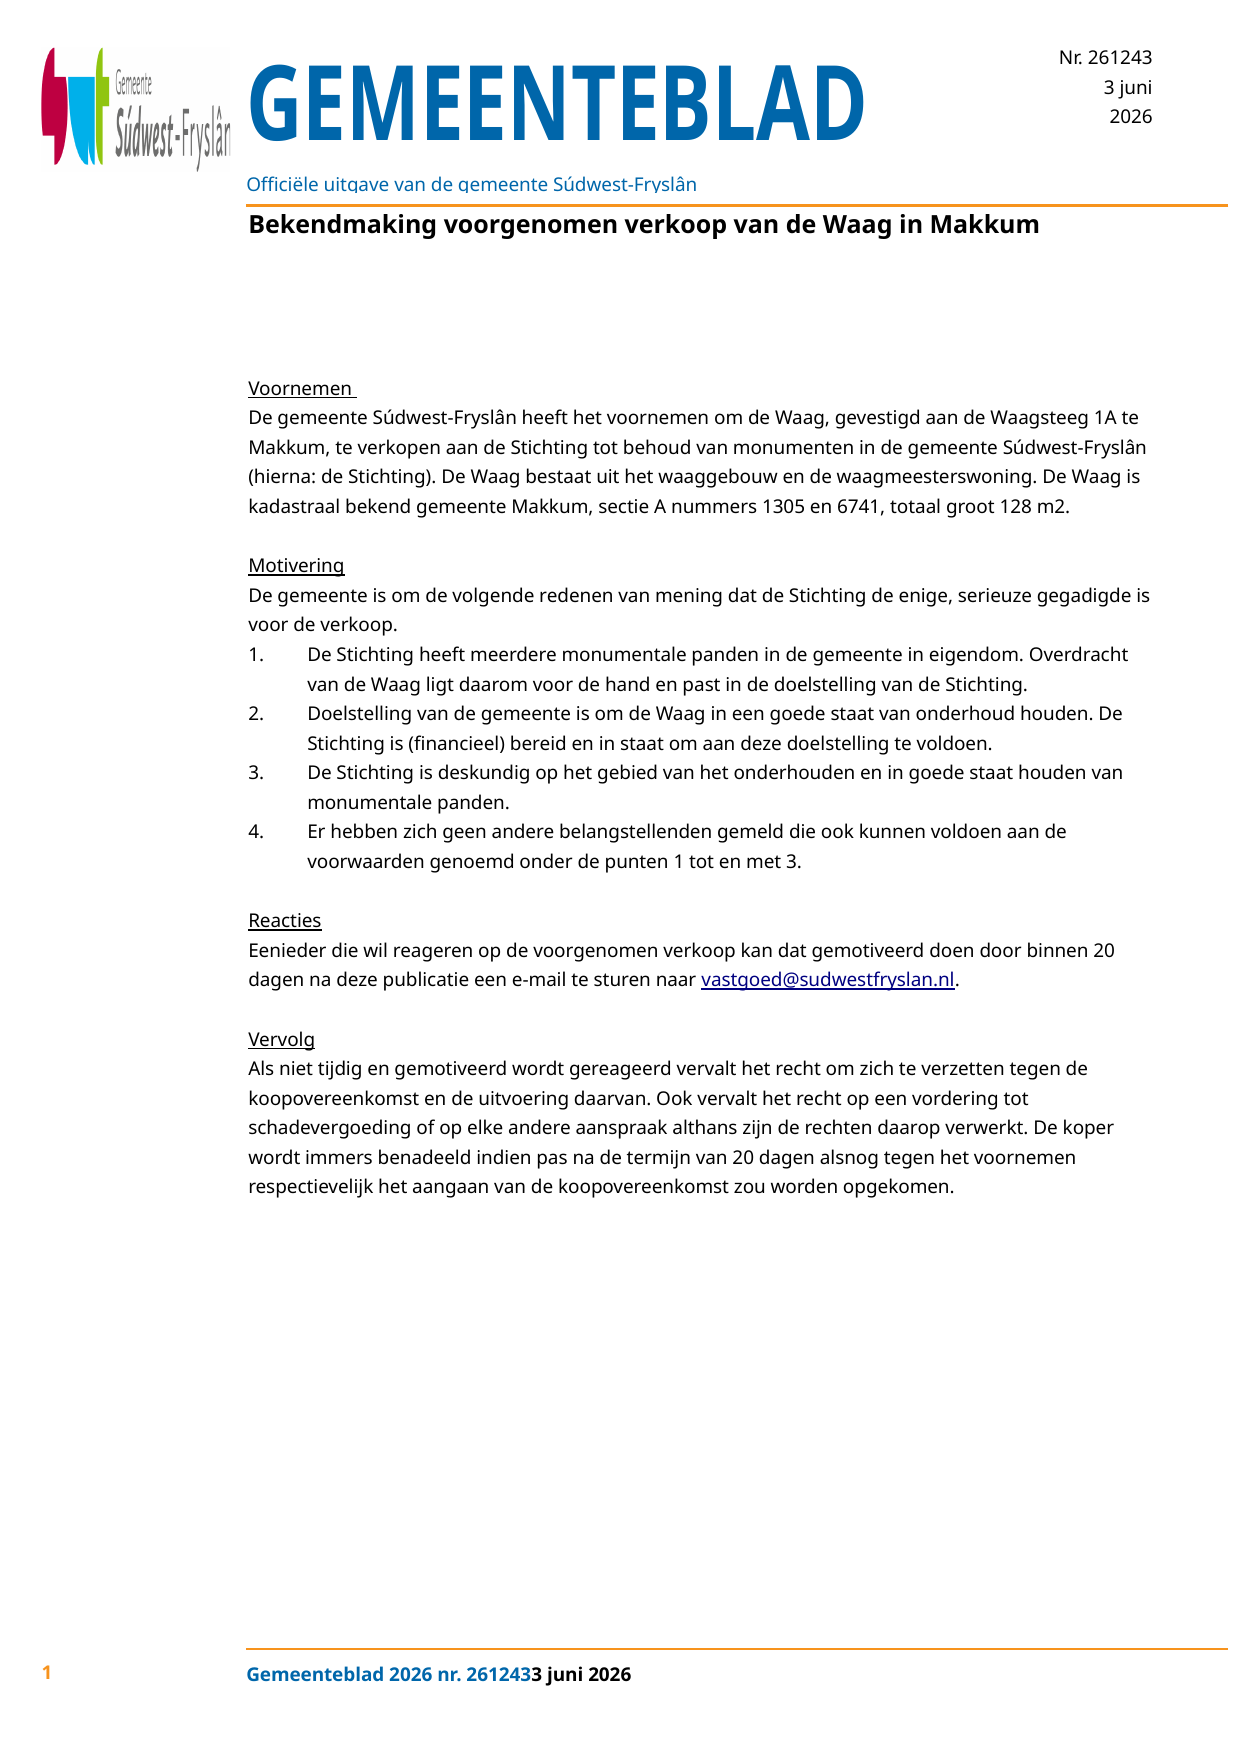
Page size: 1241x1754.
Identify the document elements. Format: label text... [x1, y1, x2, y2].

text Als niet tijdig en gemotiveerd wordt gereageerd vervalt het recht om zich te verzetten tegen de koopovereenkomst en de uitvoering daarvan. Ook vervalt het recht op een vordering tot schadevergoeding of op elke andere aanspraak althans zijn de rechten daarop verwerkt. De koper wordt immers benadeeld indien pas na de termijn van 20 dagen alsnog tegen het voornemen respectievelijk het aangaan van de koopovereenkomst zou worden opgekomen. [248, 1055, 1152, 1199]
text Eenieder die wil reageren op de voorgenomen verkoop kan dat gemotiveerd doen door binnen 20 dagen na deze publicatie een e-mail te sturen naar vastgoed@sudwestfryslan.nl. [248, 937, 1152, 992]
list De Stichting is deskundig op het gebied van het onderhouden en in goede staat houden van monumentale panden. [248, 759, 1152, 815]
text Bekendmaking voorgenomen verkoop van de Waag in Makkum [248, 207, 1152, 241]
list De Stichting heeft meerdere monumentale panden in de gemeente in eigendom. Overdracht van de Waag ligt daarom voor de hand en past in de doelstelling van de Stichting. [248, 641, 1152, 696]
list Doelstelling van de gemeente is om de Waag in een goede staat van onderhoud houden. De Stichting is (financieel) bereid en in staat om aan deze doelstelling te voldoen. [248, 700, 1152, 756]
list Er hebben zich geen andere belangstellenden gemeld die ook kunnen voldoen aan de voorwaarden genoemd onder de punten 1 tot en met 3. [248, 819, 1152, 874]
text De gemeente is om de volgende redenen van mening dat de Stichting de enige, serieuze gegadigde is voor de verkoop. [248, 582, 1152, 637]
text Reacties [248, 907, 1152, 933]
text Vervolg [248, 1026, 1152, 1051]
text Motivering [248, 552, 1152, 578]
picture [41, 47, 231, 172]
text De gemeente Súdwest-Fryslân heeft het voornemen om de Waag, gevestigd aan de Waagsteeg 1A te Makkum, te verkopen aan de Stichting tot behoud van monumenten in de gemeente Súdwest-Fryslân (hierna: de Stichting). De Waag bestaat uit het waaggebouw en de waagmeesterswoning. De Waag is kadastraal bekend gemeente Makkum, sectie A nummers 1305 en 6741, totaal groot 128 m2. [248, 404, 1152, 519]
text Voornemen [248, 375, 1152, 401]
